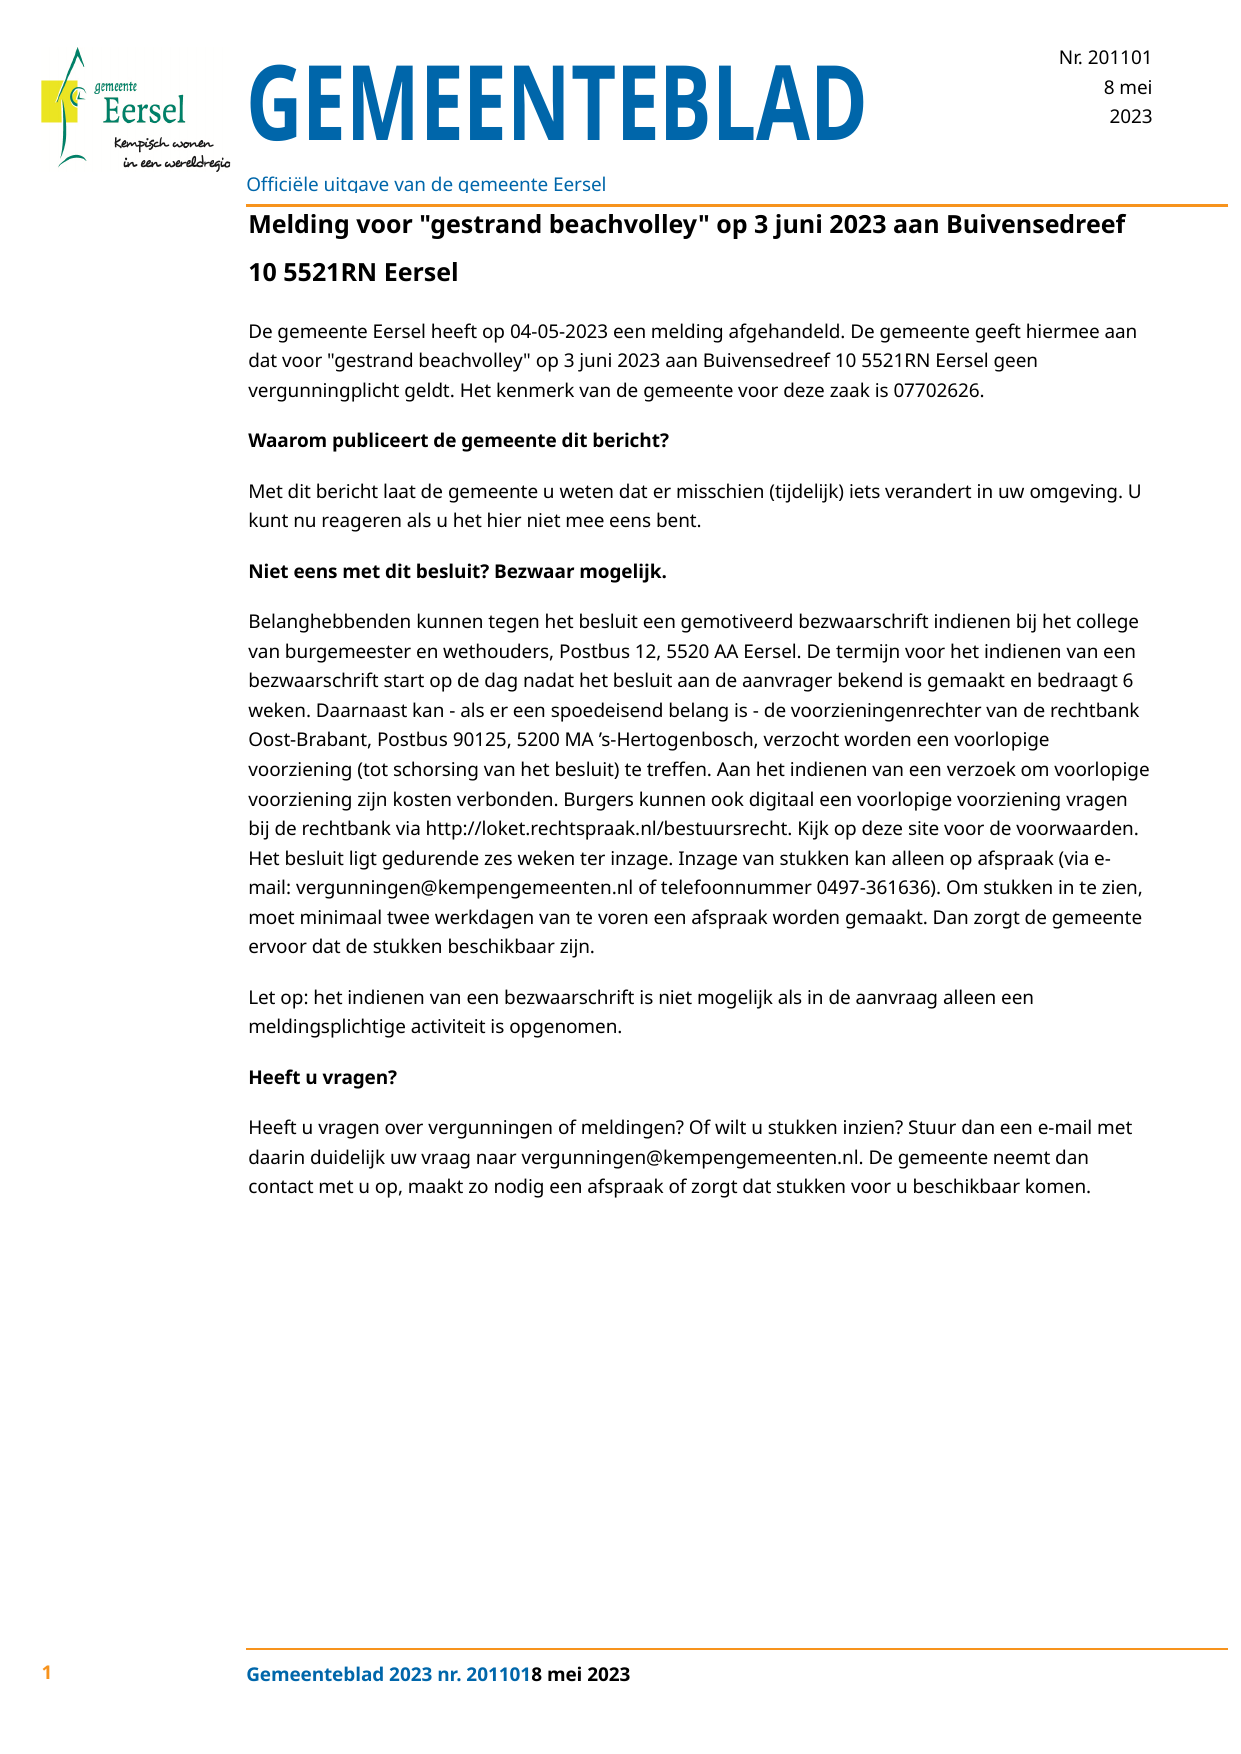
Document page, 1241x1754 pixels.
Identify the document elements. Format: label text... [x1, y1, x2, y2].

text Heeft u vragen? [248, 1064, 1152, 1090]
text De gemeente Eersel heeft op 04-05-2023 een melding afgehandeld. De gemeente geeft hiermee aan dat voor "gestrand beachvolley" op 3 juni 2023 aan Buivensedreef 10 5521RN Eersel geen vergunningplicht geldt. Het kenmerk van de gemeente voor deze zaak is 07702626. [248, 318, 1152, 403]
picture [41, 47, 231, 172]
text Belanghebbenden kunnen tegen het besluit een gemotiveerd bezwaarschrift indienen bij het college van burgemeester en wethouders, Postbus 12, 5520 AA Eersel. De termijn voor het indienen van een bezwaarschrift start op de dag nadat het besluit aan de aanvrager bekend is gemaakt en bedraagt 6 weken. Daarnaast kan - als er een spoedeisend belang is - de voorzieningenrechter van de rechtbank Oost-Brabant, Postbus 90125, 5200 MA ’s-Hertogenbosch, verzocht worden een voorlopige voorziening (tot schorsing van het besluit) te treffen. Aan het indienen van een verzoek om voorlopige voorziening zijn kosten verbonden. Burgers kunnen ook digitaal een voorlopige voorziening vragen bij de rechtbank via http://loket.rechtspraak.nl/bestuursrecht. Kijk op deze site voor de voorwaarden. Het besluit ligt gedurende zes weken ter inzage. Inzage van stukken kan alleen op afspraak (via e-mail: vergunningen@kempengemeenten.nl of telefoonnummer 0497-361636). Om stukken in te zien, moet minimaal twee werkdagen van te voren een afspraak worden gemaakt. Dan zorgt de gemeente ervoor dat de stukken beschikbaar zijn. [248, 608, 1152, 959]
text Waarom publiceert de gemeente dit bericht? [248, 427, 1152, 453]
text Met dit bericht laat de gemeente u weten dat er misschien (tijdelijk) iets verandert in uw omgeving. U kunt nu reageren als u het hier niet mee eens bent. [248, 478, 1152, 533]
text Melding voor "gestrand beachvolley" op 3 juni 2023 aan Buivensedreef 10 5521RN Eersel [248, 207, 1152, 288]
text Let op: het indienen van een bezwaarschrift is niet mogelijk als in de aanvraag alleen een meldingsplichtige activiteit is opgenomen. [248, 984, 1152, 1039]
text Heeft u vragen over vergunningen of meldingen? Of wilt u stukken inzien? Stuur dan een e-mail met daarin duidelijk uw vraag naar vergunningen@kempengemeenten.nl. De gemeente neemt dan contact met u op, maakt zo nodig een afspraak of zorgt dat stukken voor u beschikbaar komen. [248, 1114, 1152, 1199]
text Niet eens met dit besluit? Bezwaar mogelijk. [248, 558, 1152, 584]
